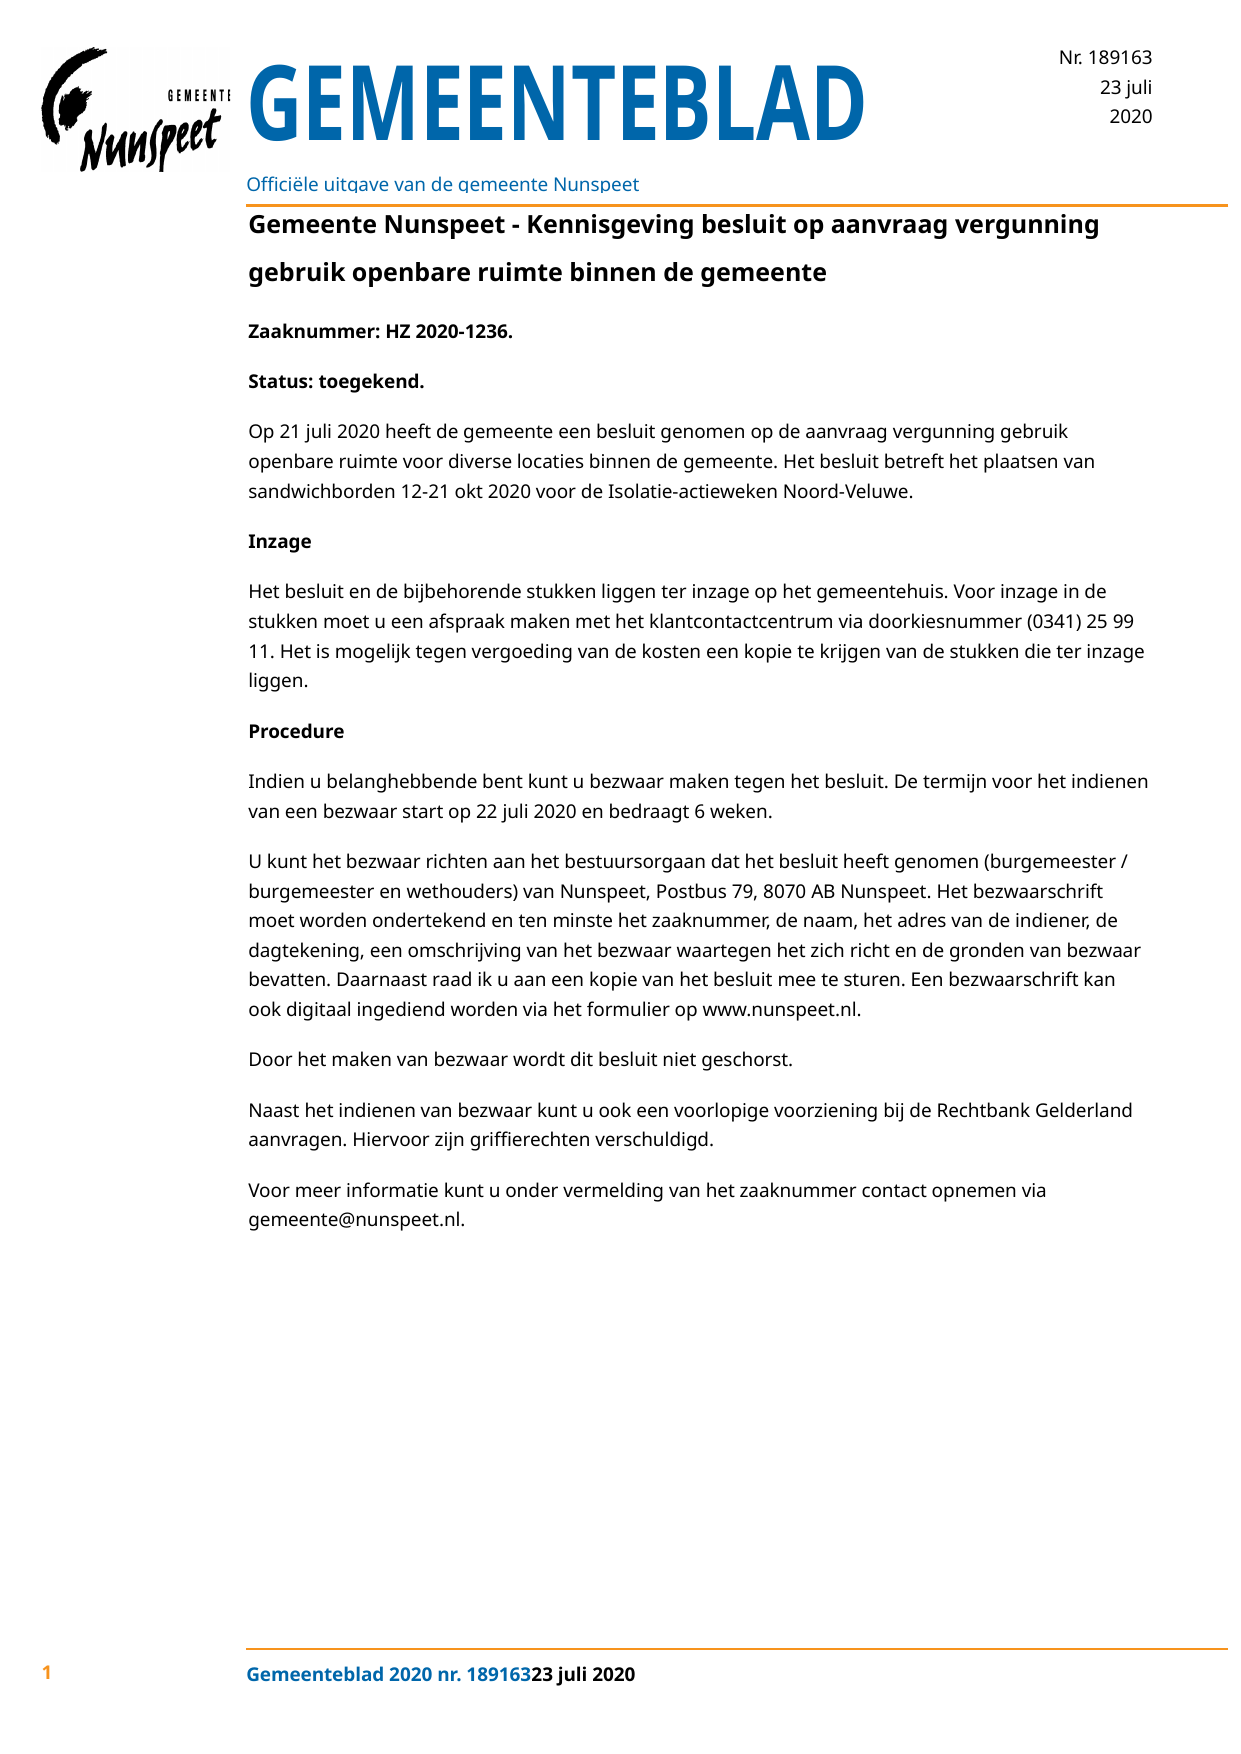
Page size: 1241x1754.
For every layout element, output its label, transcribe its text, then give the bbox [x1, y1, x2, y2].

text Indien u belanghebbende bent kunt u bezwaar maken tegen het besluit. De termijn voor het indienen van een bezwaar start op 22 juli 2020 en bedraagt 6 weken. [248, 768, 1152, 824]
text Gemeente Nunspeet - Kennisgeving besluit op aanvraag vergunning gebruik openbare ruimte binnen de gemeente [248, 207, 1152, 288]
picture [41, 47, 231, 172]
text U kunt het bezwaar richten aan het bestuursorgaan dat het besluit heeft genomen (burgemeester / burgemeester en wethouders) van Nunspeet, Postbus 79, 8070 AB Nunspeet. Het bezwaarschrift moet worden ondertekend en ten minste het zaaknummer, de naam, het adres van de indiener, de dagtekening, een omschrijving van het bezwaar waartegen het zich richt en de gronden van bezwaar bevatten. Daarnaast raad ik u aan een kopie van het besluit mee te sturen. Een bezwaarschrift kan ook digitaal ingediend worden via het formulier op www.nunspeet.nl. [248, 848, 1152, 1022]
text Inzage [248, 528, 1152, 554]
text Voor meer informatie kunt u onder vermelding van het zaaknummer contact opnemen via gemeente@nunspeet.nl. [248, 1177, 1152, 1232]
text Naast het indienen van bezwaar kunt u ook een voorlopige voorziening bij de Rechtbank Gelderland aanvragen. Hiervoor zijn griffierechten verschuldigd. [248, 1097, 1152, 1152]
text Status: toegekend. [248, 368, 1152, 394]
text Procedure [248, 718, 1152, 744]
text Door het maken van bezwaar wordt dit besluit niet geschorst. [248, 1047, 1152, 1072]
text Zaaknummer: HZ 2020-1236. [248, 318, 1152, 344]
text Op 21 juli 2020 heeft de gemeente een besluit genomen op de aanvraag vergunning gebruik openbare ruimte voor diverse locaties binnen de gemeente. Het besluit betreft het plaatsen van sandwichborden 12-21 okt 2020 voor de Isolatie-actieweken Noord-Veluwe. [248, 419, 1152, 504]
text Het besluit en de bijbehorende stukken liggen ter inzage op het gemeentehuis. Voor inzage in de stukken moet u een afspraak maken met het klantcontactcentrum via doorkiesnummer (0341) 25 99 11. Het is mogelijk tegen vergoeding van de kosten een kopie te krijgen van de stukken die ter inzage liggen. [248, 579, 1152, 693]
